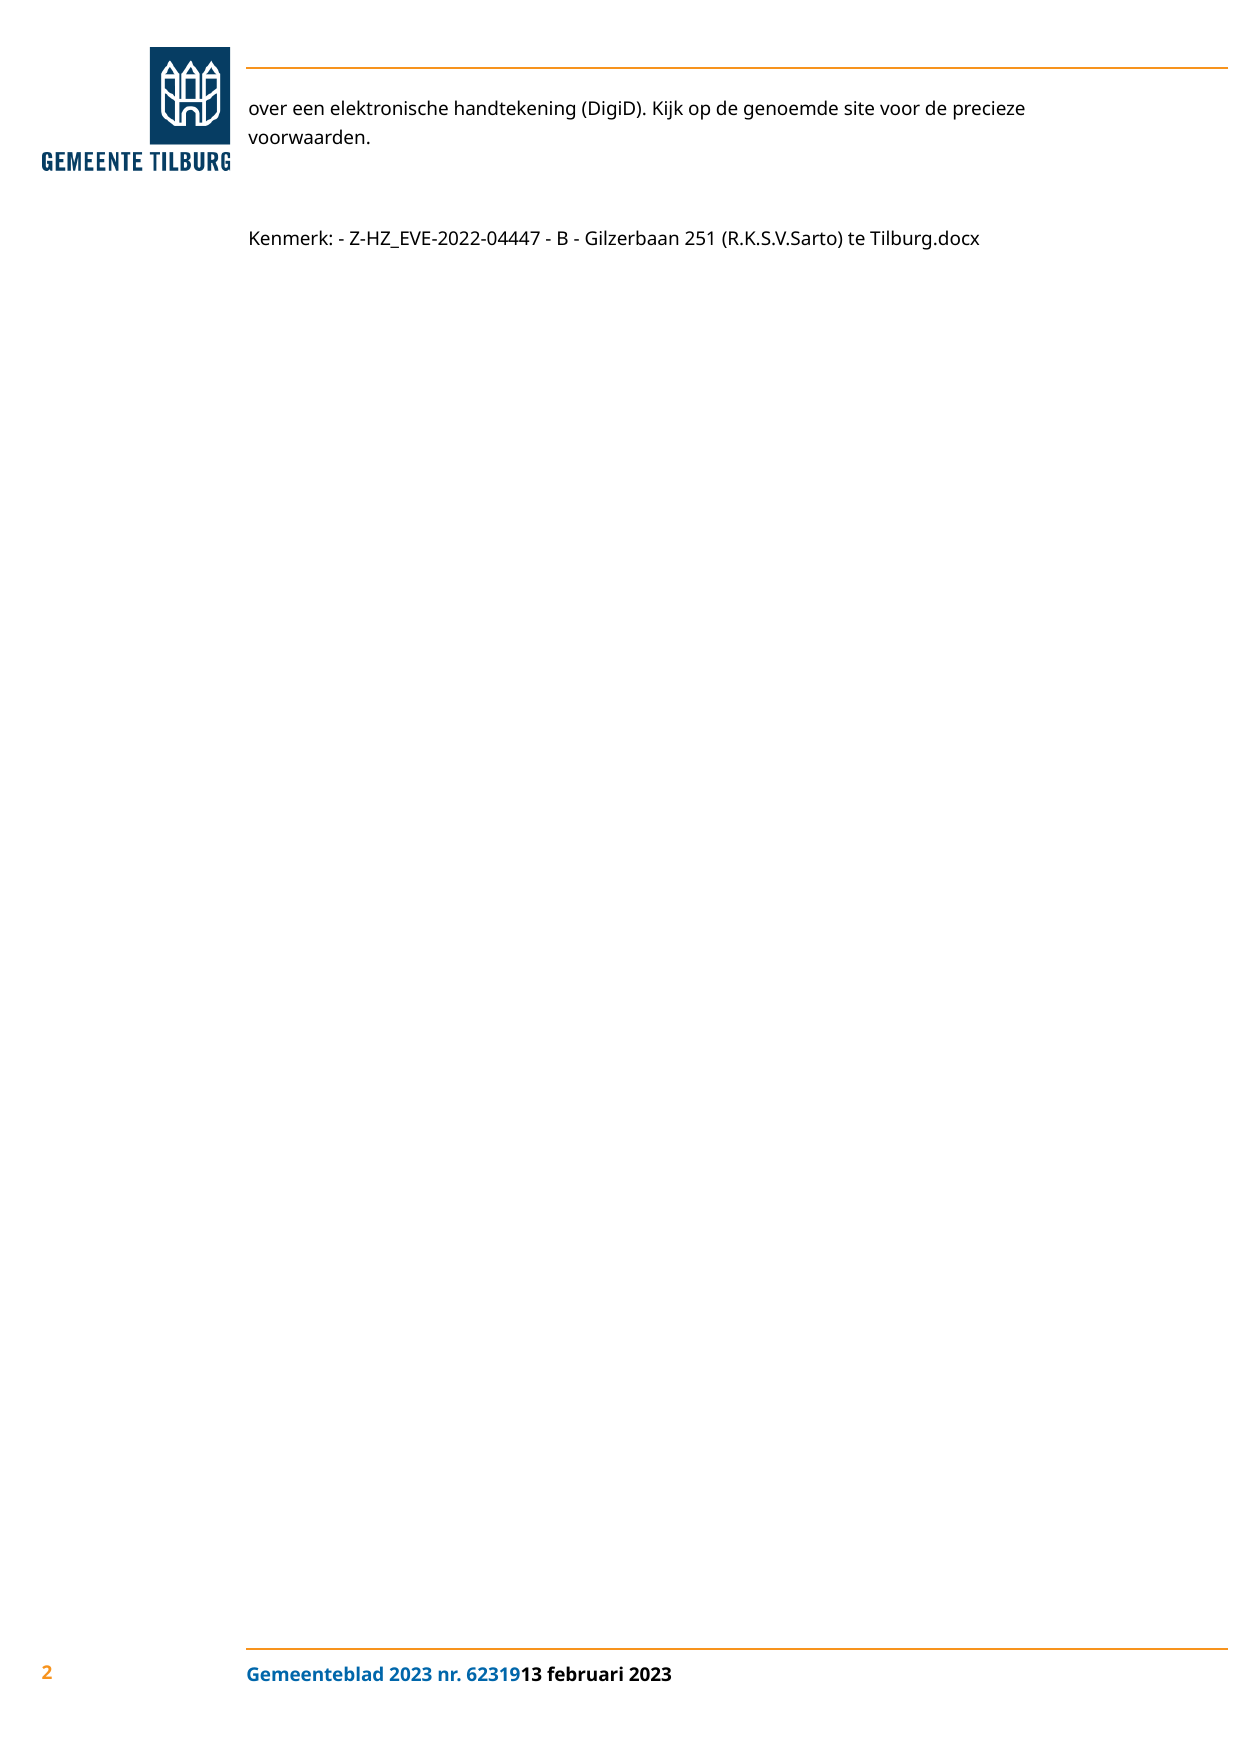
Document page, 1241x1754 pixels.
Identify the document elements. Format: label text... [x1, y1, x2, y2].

text over een elektronische handtekening (DigiD). Kijk op de genoemde site voor de precieze voorwaarden. [248, 95, 1152, 150]
picture [41, 47, 231, 172]
text Kenmerk: - Z-HZ_EVE-2022-04447 - B - Gilzerbaan 251 (R.K.S.V.Sarto) te Tilburg.docx [248, 225, 1152, 251]
